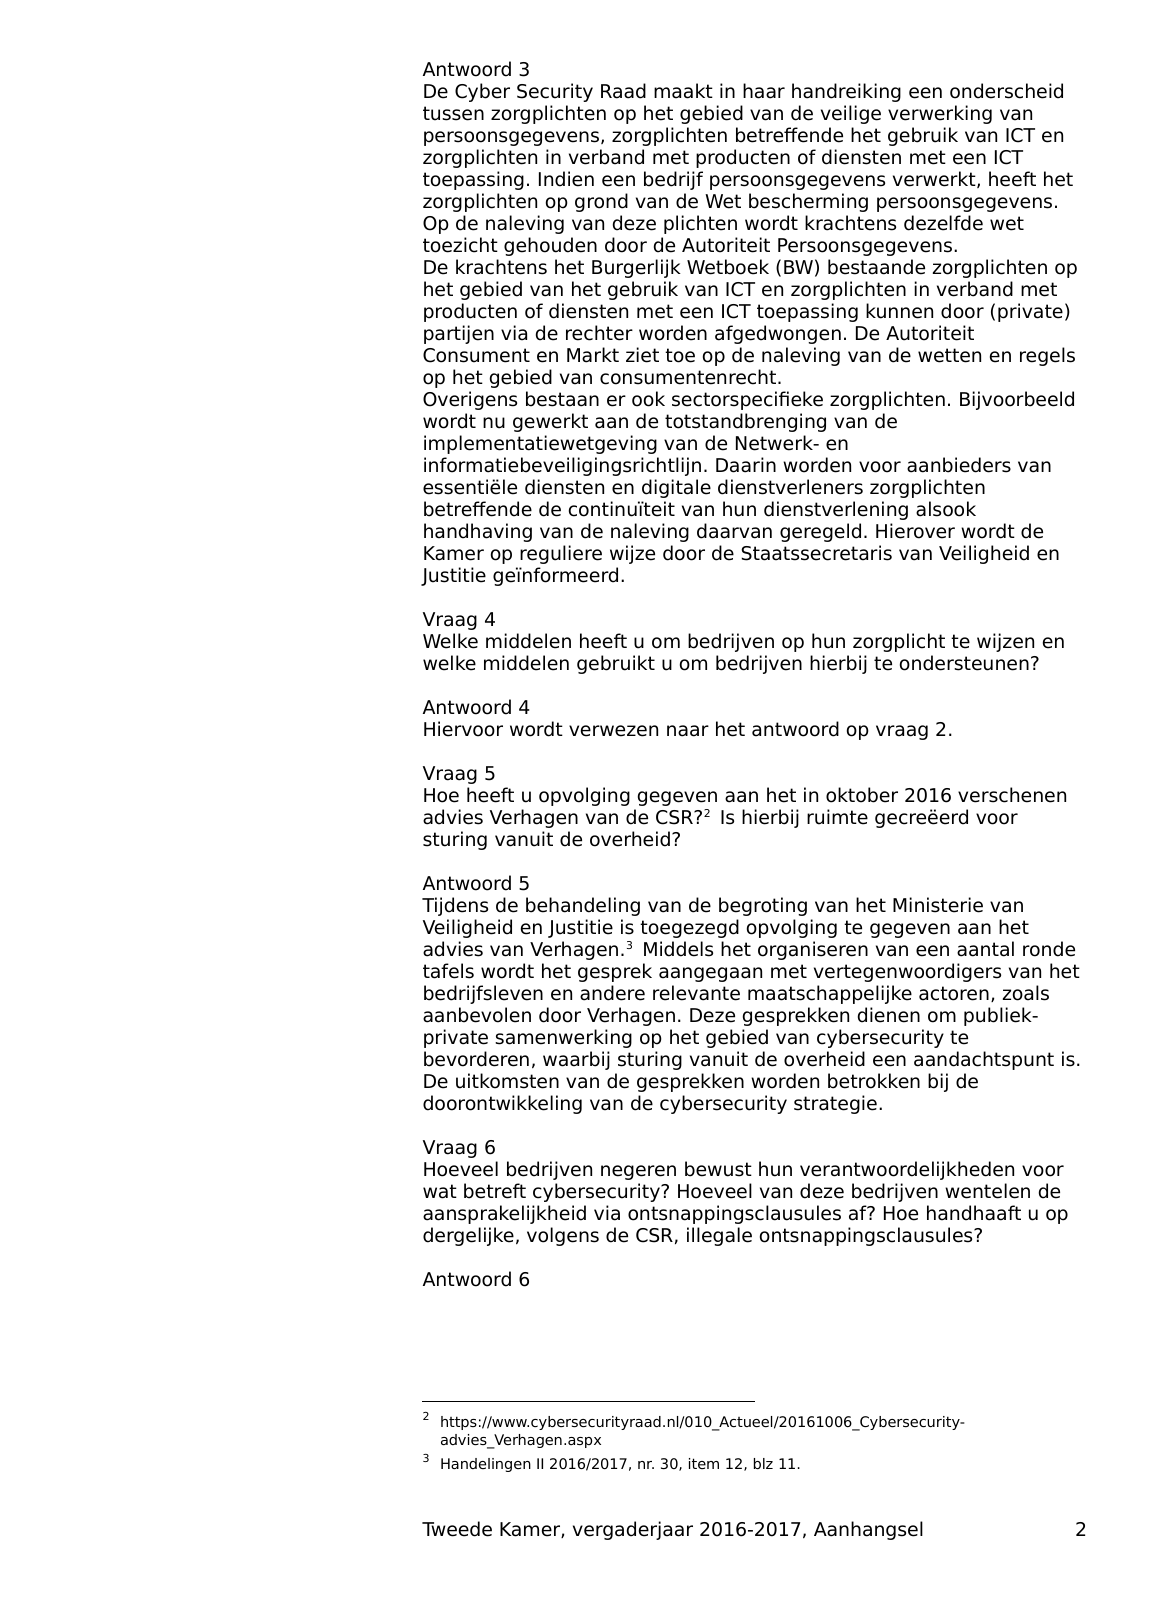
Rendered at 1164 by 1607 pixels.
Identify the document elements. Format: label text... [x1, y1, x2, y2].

text Vraag 6 [422, 1137, 1087, 1159]
text Hoeveel bedrijven negeren bewust hun verantwoordelijkheden voor wat betreft cybersecurity? Hoeveel van deze bedrijven wentelen de aansprakelijkheid via ontsnappingsclausules af? Hoe handhaaft u op dergelijke, volgens de CSR, illegale ontsnappingsclausules? [422, 1159, 1087, 1247]
text Antwoord 5 [422, 873, 1087, 895]
text Vraag 5 [422, 763, 1087, 785]
text https://www.cybersecurityraad.nl/010_Actueel/20161006_Cybersecurity-advies_Verhagen.aspx [422, 1410, 1087, 1449]
text Handelingen II 2016/2017, nr. 30, item 12, blz 11. [422, 1452, 1087, 1474]
text Tijdens de behandeling van de begroting van het Ministerie van Veiligheid en Justitie is toegezegd opvolging te gegeven aan het advies van Verhagen. Middels het organiseren van een aantal ronde tafels wordt het gesprek aangegaan met vertegenwoordigers van het bedrijfsleven en andere relevante maatschappelijke actoren, zoals aanbevolen door Verhagen. Deze gesprekken dienen om publiek-private samenwerking op het gebied van cybersecurity te bevorderen, waarbij sturing vanuit de overheid een aandachtspunt is. De uitkomsten van de gesprekken worden betrokken bij de doorontwikkeling van de cybersecurity strategie. [422, 895, 1087, 1115]
text Hiervoor wordt verwezen naar het antwoord op vraag 2. [422, 719, 1087, 741]
text Overigens bestaan er ook sectorspecifieke zorgplichten. Bijvoorbeeld wordt nu gewerkt aan de totstandbrenging van de implementatiewetgeving van de Netwerk- en informatiebeveiligingsrichtlijn. Daarin worden voor aanbieders van essentiële diensten en digitale dienstverleners zorgplichten betreffende de continuïteit van hun dienstverlening alsook handhaving van de naleving daarvan geregeld. Hierover wordt de Kamer op reguliere wijze door de Staatssecretaris van Veiligheid en Justitie geïnformeerd. [422, 389, 1087, 587]
text Antwoord 4 [422, 697, 1087, 719]
text Antwoord 6 [422, 1269, 1087, 1291]
text De Cyber Security Raad maakt in haar handreiking een onderscheid tussen zorgplichten op het gebied van de veilige verwerking van persoonsgegevens, zorgplichten betreffende het gebruik van ICT en zorgplichten in verband met producten of diensten met een ICT toepassing. Indien een bedrijf persoonsgegevens verwerkt, heeft het zorgplichten op grond van de Wet bescherming persoonsgegevens. Op de naleving van deze plichten wordt krachtens dezelfde wet toezicht gehouden door de Autoriteit Persoonsgegevens. [422, 81, 1087, 257]
text Vraag 4 [422, 609, 1087, 631]
text Antwoord 3 [422, 59, 1087, 81]
text De krachtens het Burgerlijk Wetboek (BW) bestaande zorgplichten op het gebied van het gebruik van ICT en zorgplichten in verband met producten of diensten met een ICT toepassing kunnen door (private) partijen via de rechter worden afgedwongen. De Autoriteit Consument en Markt ziet toe op de naleving van de wetten en regels op het gebied van consumentenrecht. [422, 257, 1087, 389]
text Hoe heeft u opvolging gegeven aan het in oktober 2016 verschenen advies Verhagen van de CSR? Is hierbij ruimte gecreëerd voor sturing vanuit de overheid? [422, 785, 1087, 851]
text Welke middelen heeft u om bedrijven op hun zorgplicht te wijzen en welke middelen gebruikt u om bedrijven hierbij te ondersteunen? [422, 631, 1087, 675]
